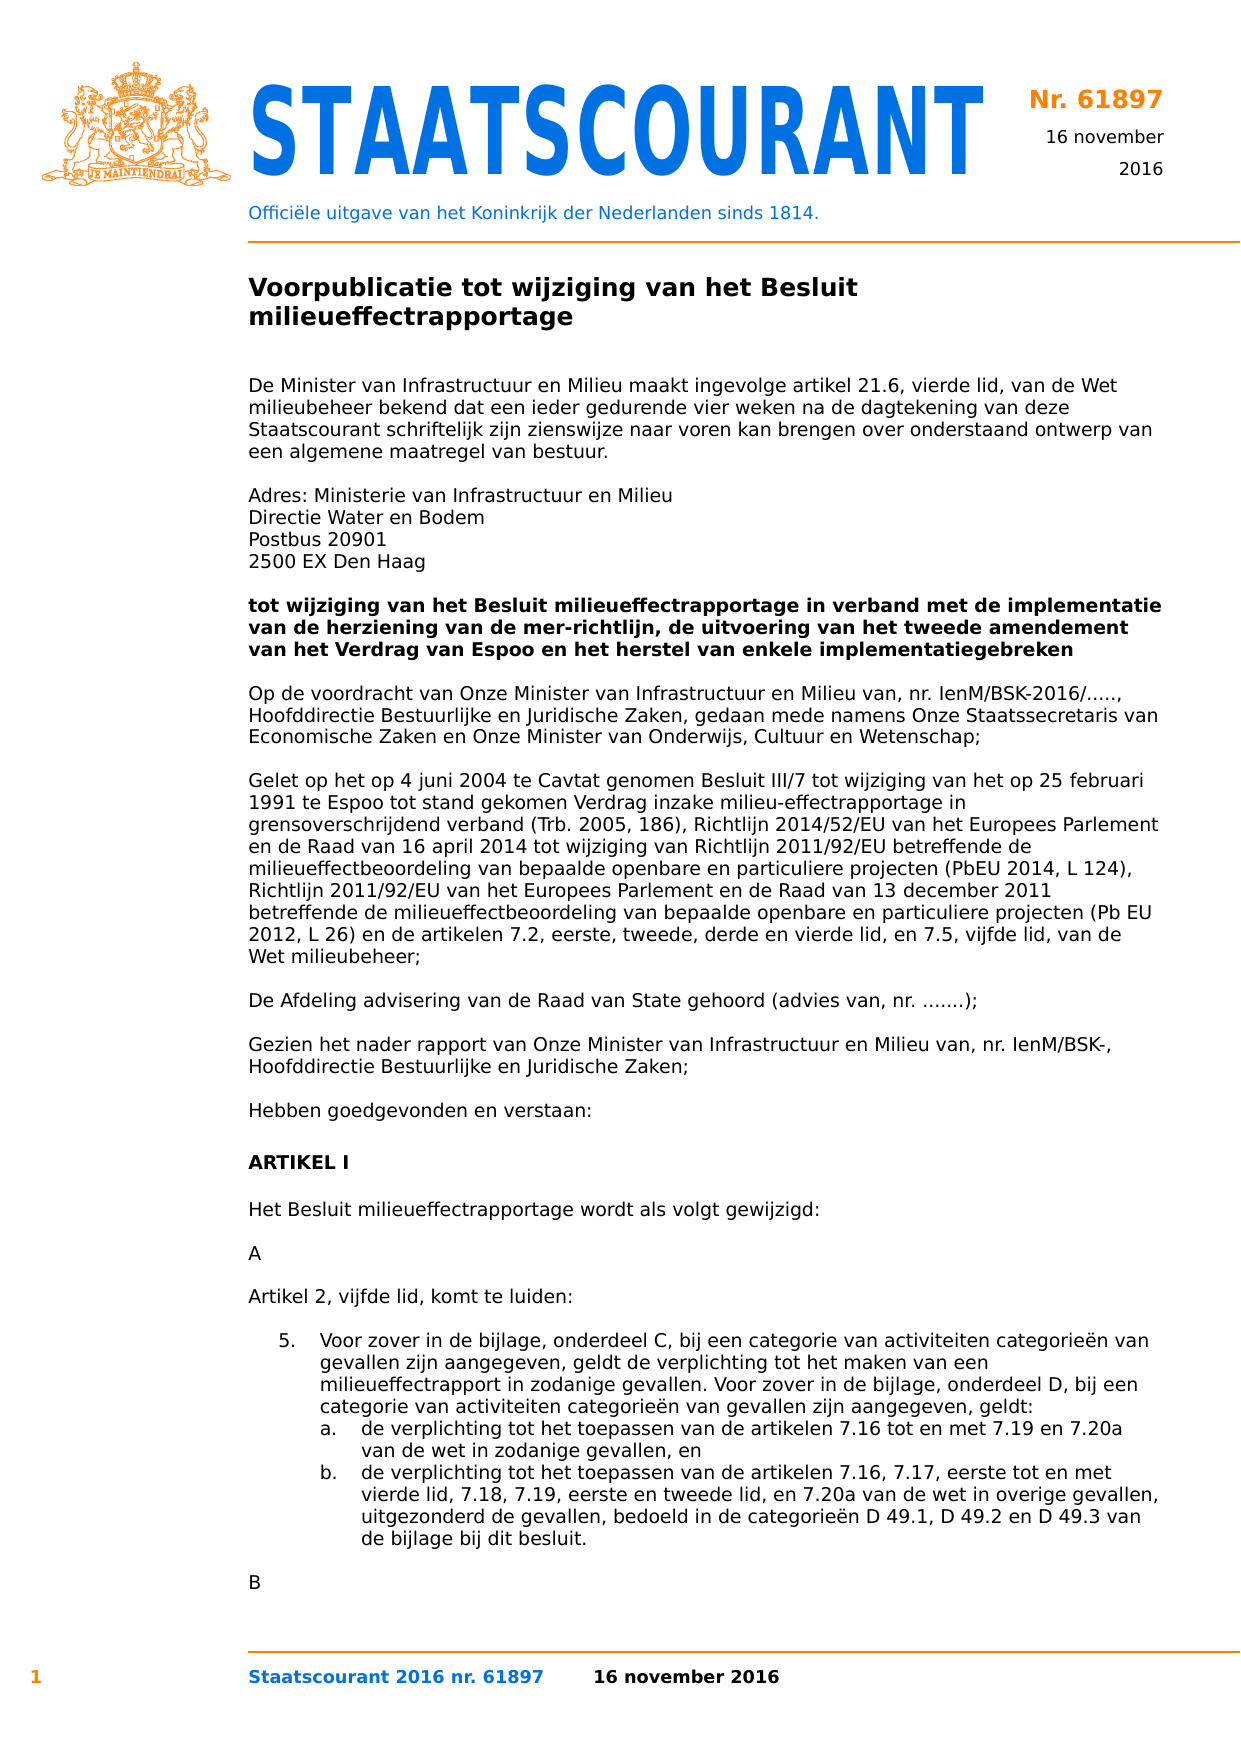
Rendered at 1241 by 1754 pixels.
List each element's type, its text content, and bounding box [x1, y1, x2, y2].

text De Minister van Infrastructuur en Milieu maakt ingevolge artikel 21.6, vierde lid, van de Wet milieubeheer bekend dat een ieder gedurende vier weken na de dagtekening van deze Staatscourant schriftelijk zijn zienswijze naar voren kan brengen over onderstaand ontwerp van een algemene maatregel van bestuur. [248, 375, 1163, 463]
picture [41, 62, 231, 186]
text tot wijziging van het Besluit milieueffectrapportage in verband met de implementatie van de herziening van de mer-richtlijn, de uitvoering van het tweede amendement van het Verdrag van Espoo en het herstel van enkele implementatiegebreken [248, 595, 1163, 661]
table_cell 16 november [998, 121, 1240, 153]
text Directie Water en Bodem [248, 507, 1163, 529]
text Op de voordracht van Onze Minister van Infrastructuur en Milieu van, nr. IenM/BSK-2016/....., Hoofddirectie Bestuurlijke en Juridische Zaken, gedaan mede namens Onze Staatssecretaris van Economische Zaken en Onze Minister van Onderwijs, Cultuur en Wetenschap; [248, 682, 1163, 748]
text b. de verplichting tot het toepassen van de artikelen 7.16, 7.17, eerste tot en met vierde lid, 7.18, 7.19, eerste en tweede lid, en 7.20a van de wet in overige gevallen, uitgezonderd de gevallen, bedoeld in de categorieën D 49.1, D 49.2 en D 49.3 van de bijlage bij dit besluit. [319, 1462, 1163, 1550]
text A [248, 1242, 1163, 1264]
text De Afdeling advisering van de Raad van State gehoord (advies van, nr. .......); [248, 990, 1163, 1012]
text 5. Voor zover in de bijlage, onderdeel C, bij een categorie van activiteiten categorieën van gevallen zijn aangegeven, geldt de verplichting tot het maken van een milieueffectrapport in zodanige gevallen. Voor zover in de bijlage, onderdeel D, bij een categorie van activiteiten categorieën van gevallen zijn aangegeven, geldt: [278, 1330, 1163, 1418]
text Postbus 20901 [248, 529, 1163, 551]
table_header STAATSCOURANT [248, 62, 998, 203]
text Gezien het nader rapport van Onze Minister van Infrastructuur en Milieu van, nr. IenM/BSK-, Hoofddirectie Bestuurlijke en Juridische Zaken; [248, 1034, 1163, 1078]
table_cell 2016 [998, 153, 1240, 203]
text B [248, 1572, 1163, 1594]
text Artikel 2, vijfde lid, komt te luiden: [248, 1286, 1163, 1308]
text a. de verplichting tot het toepassen van de artikelen 7.16 tot en met 7.19 en 7.20a van de wet in zodanige gevallen, en [319, 1418, 1163, 1462]
table_header [25, 62, 248, 241]
text Het Besluit milieueffectrapportage wordt als volgt gewijzigd: [248, 1199, 1163, 1221]
text Gelet op het op 4 juni 2004 te Cavtat genomen Besluit III/7 tot wijziging van het op 25 februari 1991 te Espoo tot stand gekomen Verdrag inzake milieu-effectrapportage in grensoverschrijdend verband (Trb. 2005, 186), Richtlijn 2014/52/EU van het Europees Parlement en de Raad van 16 april 2014 tot wijziging van Richtlijn 2011/92/EU betreffende de milieueffectbeoordeling van bepaalde openbare en particuliere projecten (PbEU 2014, L 124), Richtlijn 2011/92/EU van het Europees Parlement en de Raad van 13 december 2011 betreffende de milieueffectbeoordeling van bepaalde openbare en particuliere projecten (Pb EU 2012, L 26) en de artikelen 7.2, eerste, tweede, derde en vierde lid, en 7.5, vijfde lid, van de Wet milieubeheer; [248, 770, 1163, 968]
subtitle Voorpublicatie tot wijziging van het Besluit milieueffectrapportage [248, 273, 1163, 331]
text Hebben goedgevonden en verstaan: [248, 1100, 1163, 1122]
subtitle ARTIKEL I [248, 1152, 1163, 1174]
table_cell Officiële uitgave van het Koninkrijk der Nederlanden sinds 1814. [248, 203, 1240, 241]
text 2500 EX Den Haag [248, 551, 1163, 573]
text Adres: Ministerie van Infrastructuur en Milieu [248, 485, 1163, 507]
table_header Nr. 61897 [998, 62, 1240, 121]
